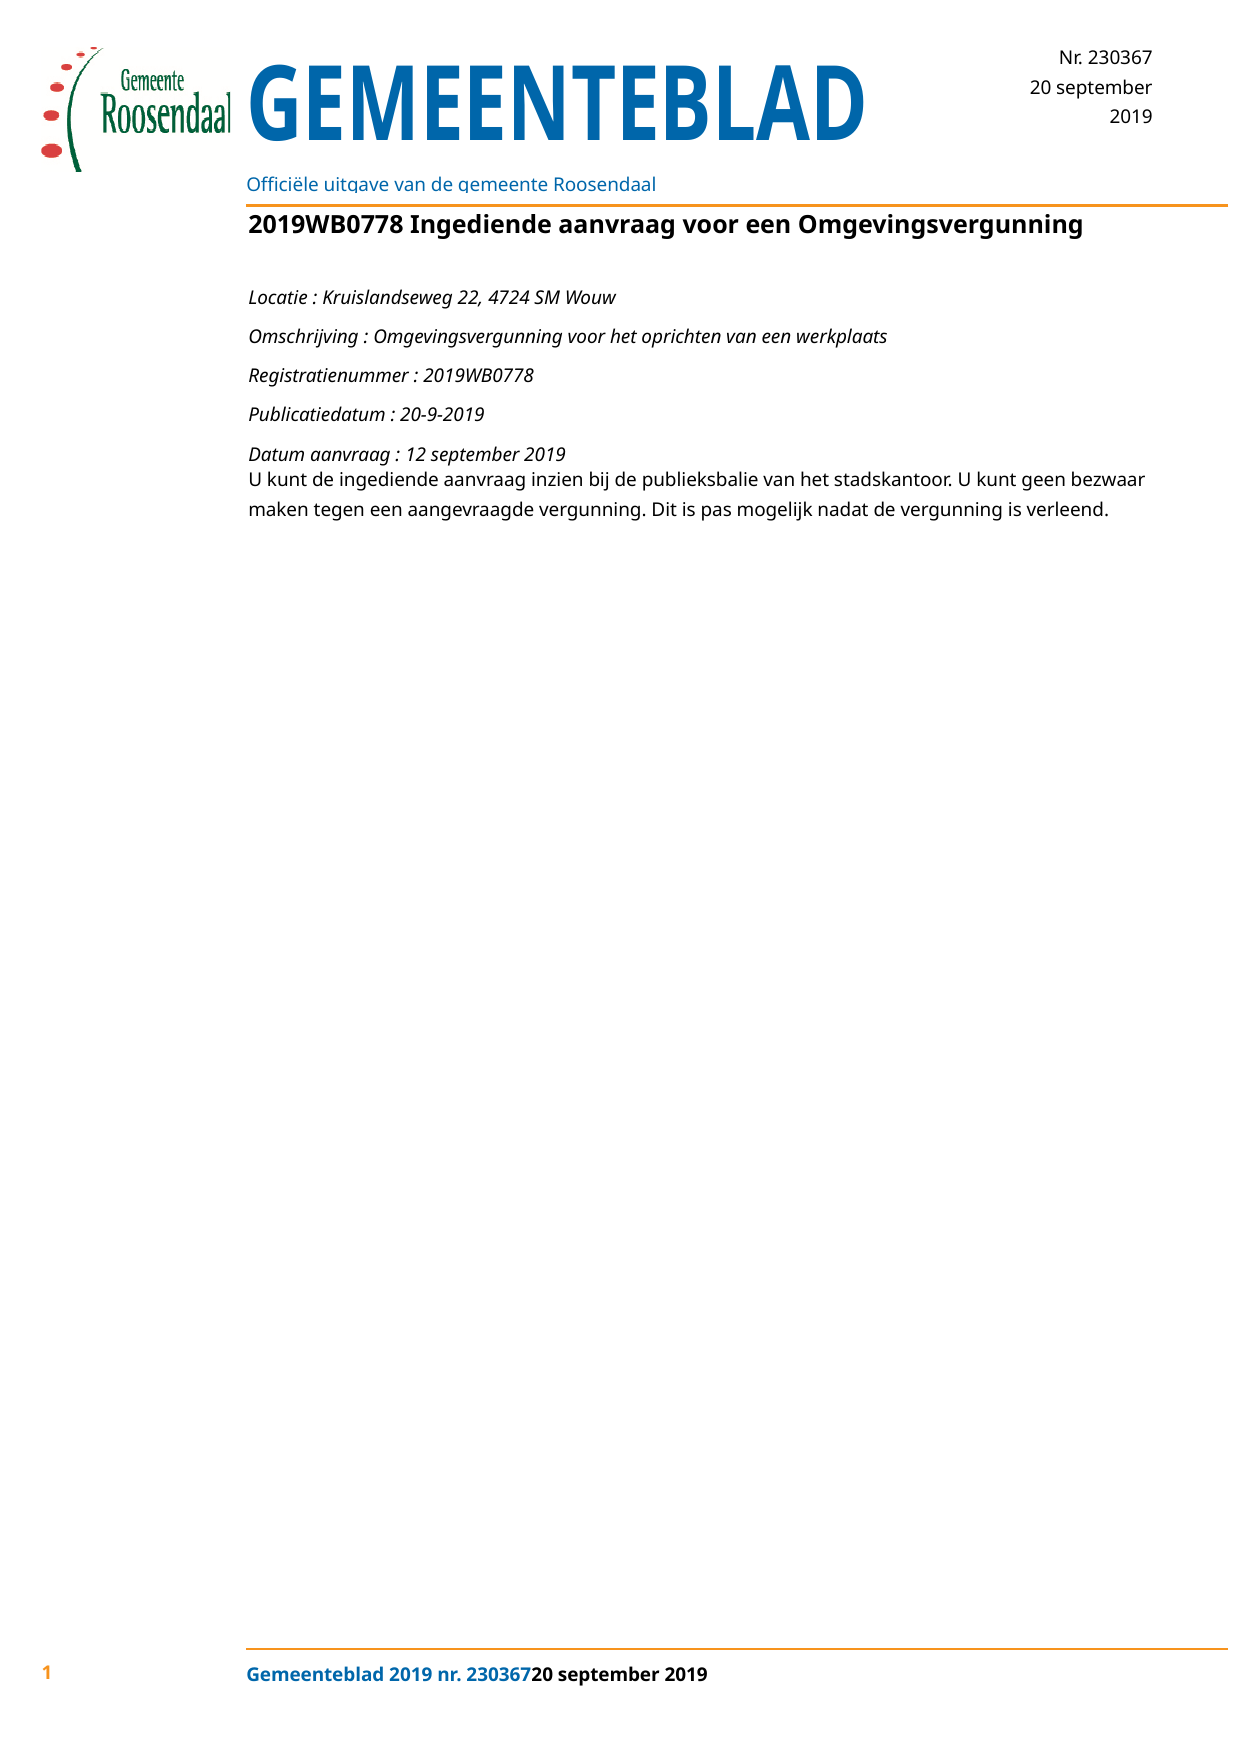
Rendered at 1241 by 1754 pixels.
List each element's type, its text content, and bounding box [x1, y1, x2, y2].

text 2019WB0778 Ingediende aanvraag voor een Omgevingsvergunning [248, 207, 1152, 241]
text Locatie : Kruislandseweg 22, 4724 SM Wouw [248, 284, 1152, 309]
text Registratienummer : 2019WB0778 [248, 362, 1152, 388]
picture [41, 47, 231, 172]
text Publicatiedatum : 20-9-2019 [248, 402, 1152, 427]
text Omschrijving : Omgevingsvergunning voor het oprichten van een werkplaats [248, 323, 1152, 349]
text U kunt de ingediende aanvraag inzien bij de publieksbalie van het stadskantoor. U kunt geen bezwaar maken tegen een aangevraagde vergunning. Dit is pas mogelijk nadat de vergunning is verleend. [248, 467, 1152, 522]
text Datum aanvraag : 12 september 2019 [248, 441, 1152, 467]
